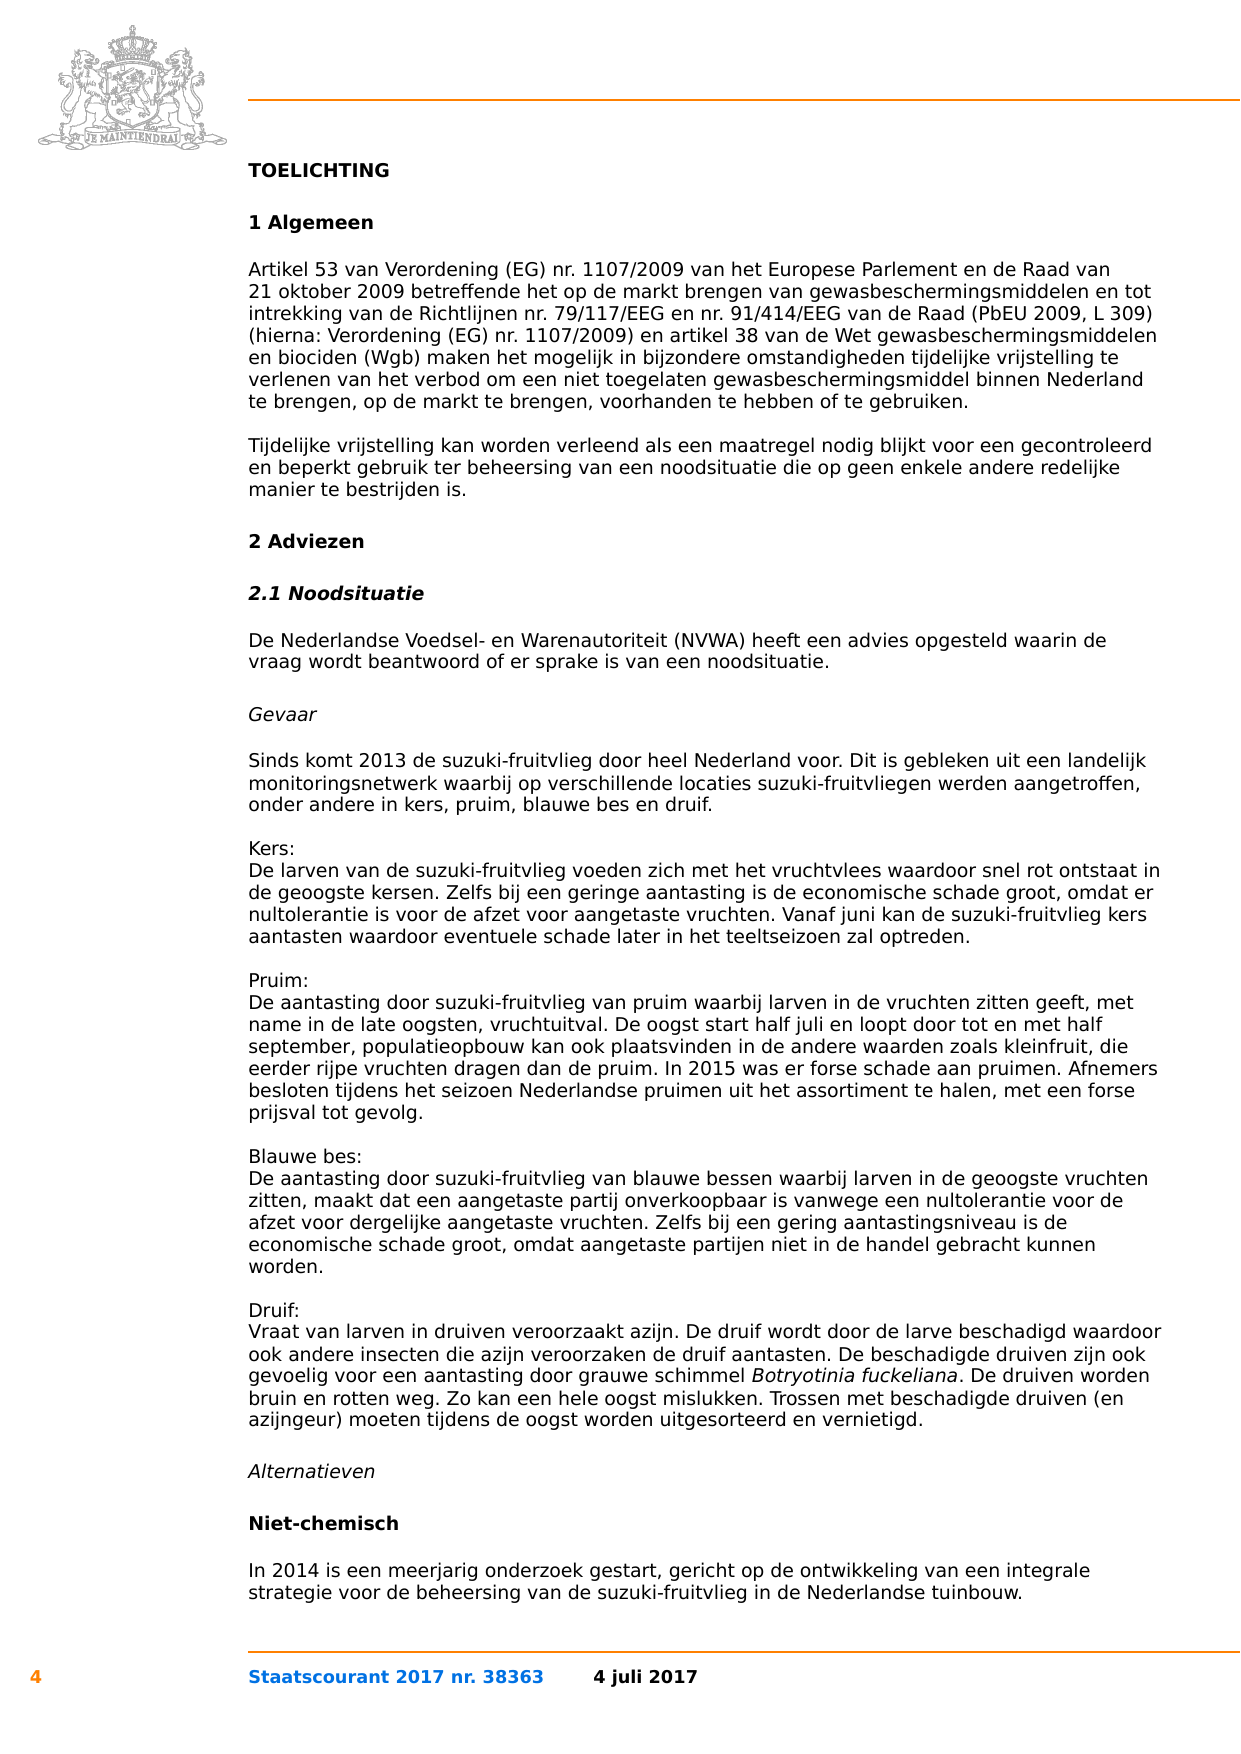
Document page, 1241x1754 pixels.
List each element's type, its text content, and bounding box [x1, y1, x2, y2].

text De aantasting door suzuki-fruitvlieg van blauwe bessen waarbij larven in de geoogste vruchten zitten, maakt dat een aangetaste partij onverkoopbaar is vanwege een nultolerantie voor de afzet voor dergelijke aangetaste vruchten. Zelfs bij een gering aantastingsniveau is de economische schade groot, omdat aangetaste partijen niet in de handel gebracht kunnen worden. [248, 1168, 1163, 1278]
subtitle Niet-chemisch [248, 1513, 1163, 1535]
text Sinds komt 2013 de suzuki-fruitvlieg door heel Nederland voor. Dit is gebleken uit een landelijk monitoringsnetwerk waarbij op verschillende locaties suzuki-fruitvliegen werden aangetroffen, onder andere in kers, pruim, blauwe bes en druif. [248, 750, 1163, 816]
text In 2014 is een meerjarig onderzoek gestart, gericht op de ontwikkeling van een integrale strategie voor de beheersing van de suzuki-fruitvlieg in de Nederlandse tuinbouw. [248, 1560, 1163, 1604]
picture [38, 25, 227, 150]
subtitle TOELICHTING [248, 160, 1163, 182]
text Kers: [248, 838, 1163, 860]
subtitle 2 Adviezen [248, 531, 1163, 552]
subtitle 1 Algemeen [248, 212, 1163, 234]
subtitle Gevaar [248, 703, 1163, 725]
text Pruim: [248, 970, 1163, 992]
subtitle Alternatieven [248, 1461, 1163, 1483]
text Druif: [248, 1299, 1163, 1321]
text De aantasting door suzuki-fruitvlieg van pruim waarbij larven in de vruchten zitten geeft, met name in de late oogsten, vruchtuitval. De oogst start half juli en loopt door tot en met half september, populatieopbouw kan ook plaatsvinden in de andere waarden zoals kleinfruit, die eerder rijpe vruchten dragen dan de pruim. In 2015 was er forse schade aan pruimen. Afnemers besloten tijdens het seizoen Nederlandse pruimen uit het assortiment te halen, met een forse prijsval tot gevolg. [248, 992, 1163, 1124]
text De Nederlandse Voedsel- en Warenautoriteit (NVWA) heeft een advies opgesteld waarin de vraag wordt beantwoord of er sprake is van een noodsituatie. [248, 629, 1163, 673]
text Vraat van larven in druiven veroorzaakt azijn. De druif wordt door de larve beschadigd waardoor ook andere insecten die azijn veroorzaken de druif aantasten. De beschadigde druiven zijn ook gevoelig voor een aantasting door grauwe schimmel Botryotinia fuckeliana. De druiven worden bruin en rotten weg. Zo kan een hele oogst mislukken. Trossen met beschadigde druiven (en azijngeur) moeten tijdens de oogst worden uitgesorteerd en vernietigd. [248, 1321, 1163, 1431]
subtitle 2.1 Noodsituatie [248, 582, 1163, 604]
text Tijdelijke vrijstelling kan worden verleend als een maatregel nodig blijkt voor een gecontroleerd en beperkt gebruik ter beheersing van een noodsituatie die op geen enkele andere redelijke manier te bestrijden is. [248, 434, 1163, 501]
text De larven van de suzuki-fruitvlieg voeden zich met het vruchtvlees waardoor snel rot ontstaat in de geoogste kersen. Zelfs bij een geringe aantasting is de economische schade groot, omdat er nultolerantie is voor de afzet voor aangetaste vruchten. Vanaf juni kan de suzuki-fruitvlieg kers aantasten waardoor eventuele schade later in het teeltseizoen zal optreden. [248, 860, 1163, 948]
text Artikel 53 van Verordening (EG) nr. 1107/2009 van het Europese Parlement en de Raad van 21 oktober 2009 betreffende het op de markt brengen van gewasbeschermingsmiddelen en tot intrekking van de Richtlijnen nr. 79/117/EEG en nr. 91/414/EEG van de Raad (PbEU 2009, L 309) (hierna: Verordening (EG) nr. 1107/2009) en artikel 38 van de Wet gewasbeschermingsmiddelen en biociden (Wgb) maken het mogelijk in bijzondere omstandigheden tijdelijke vrijstelling te verlenen van het verbod om een niet toegelaten gewasbeschermingsmiddel binnen Nederland te brengen, op de markt te brengen, voorhanden te hebben of te gebruiken. [248, 259, 1163, 413]
text Blauwe bes: [248, 1146, 1163, 1168]
